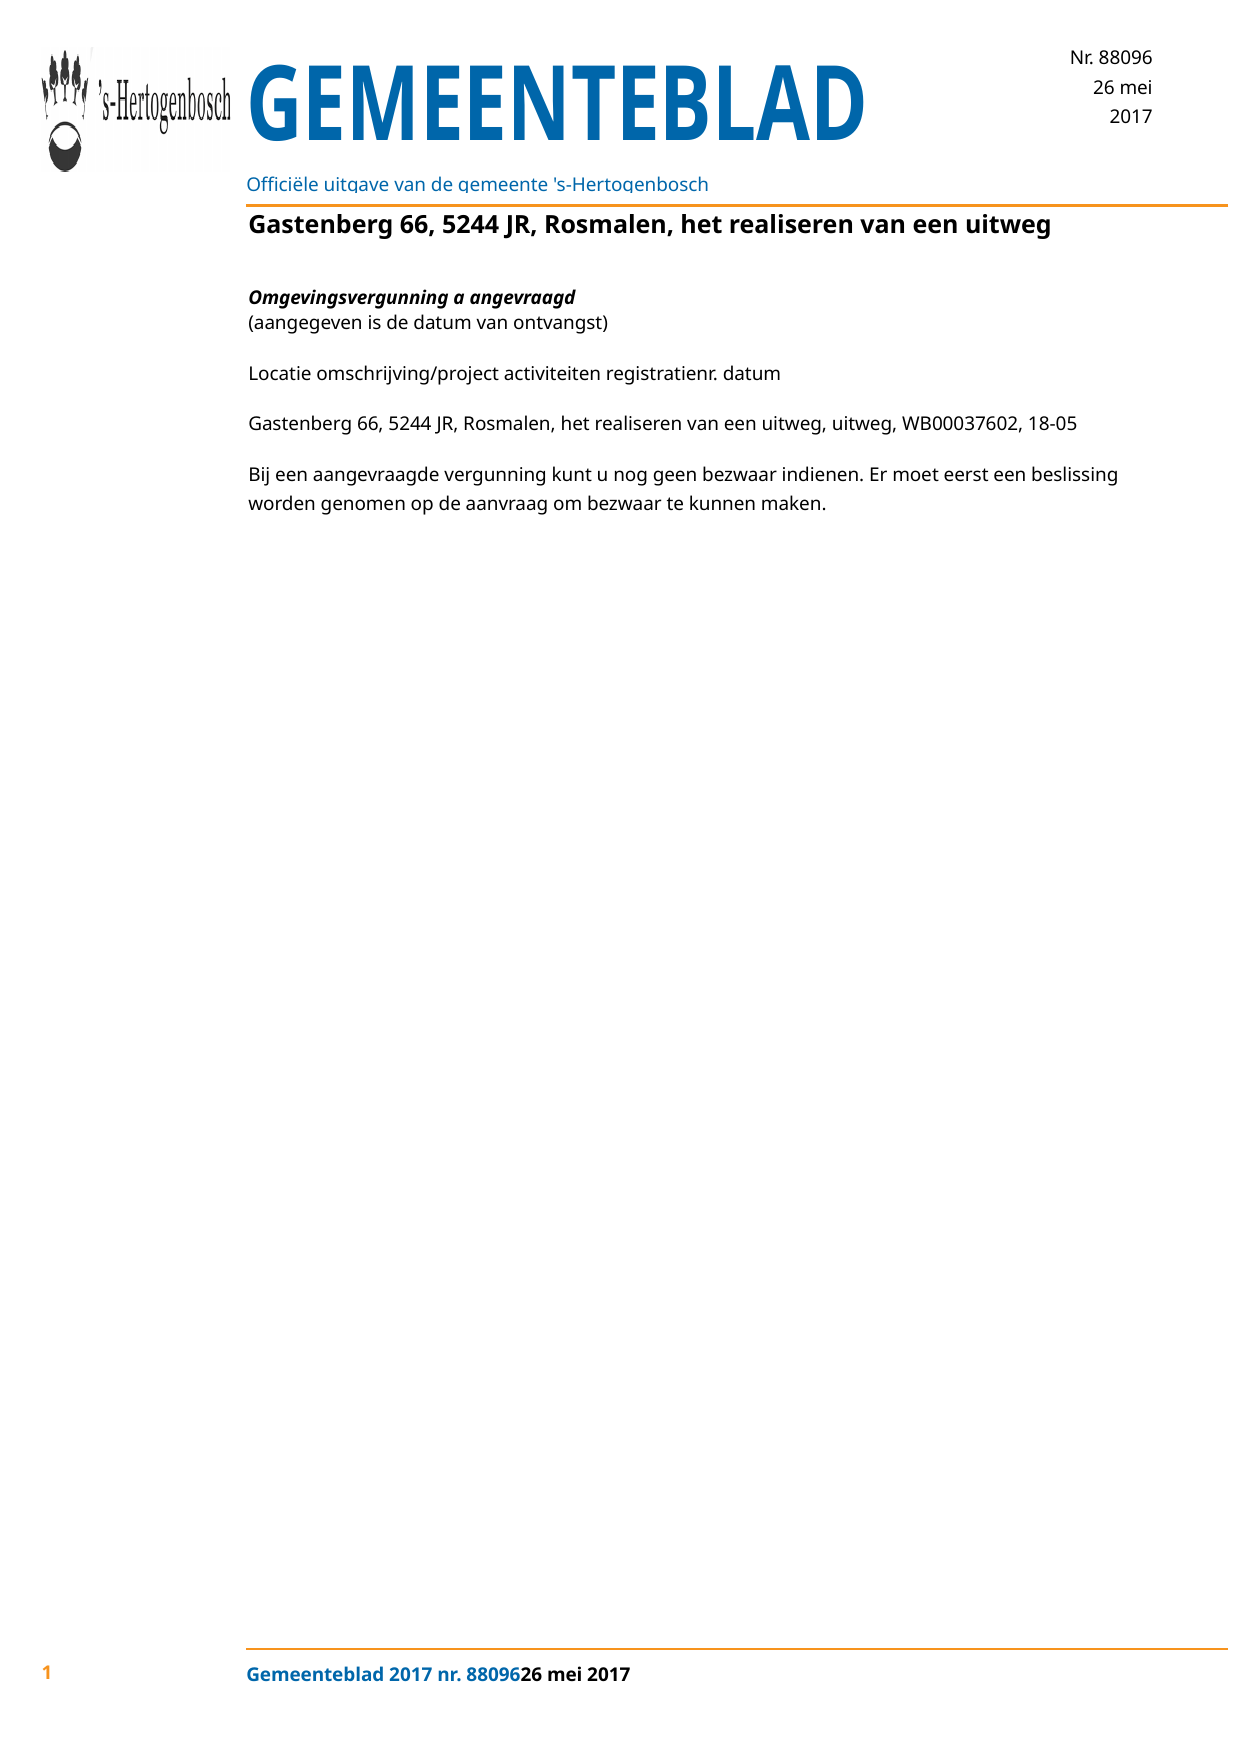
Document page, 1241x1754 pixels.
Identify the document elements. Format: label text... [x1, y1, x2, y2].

text Omgevingsvergunning a angevraagd [248, 284, 1152, 309]
picture [41, 47, 231, 172]
text Gastenberg 66, 5244 JR, Rosmalen, het realiseren van een uitweg, uitweg, WB00037602, 18-05 [248, 410, 1152, 436]
text (aangegeven is de datum van ontvangst) [248, 309, 1152, 335]
text Bij een aangevraagde vergunning kunt u nog geen bezwaar indienen. Er moet eerst een beslissing worden genomen op de aanvraag om bezwaar te kunnen maken. [248, 461, 1152, 516]
text Gastenberg 66, 5244 JR, Rosmalen, het realiseren van een uitweg [248, 207, 1152, 241]
text Locatie omschrijving/project activiteiten registratienr. datum [248, 360, 1152, 386]
